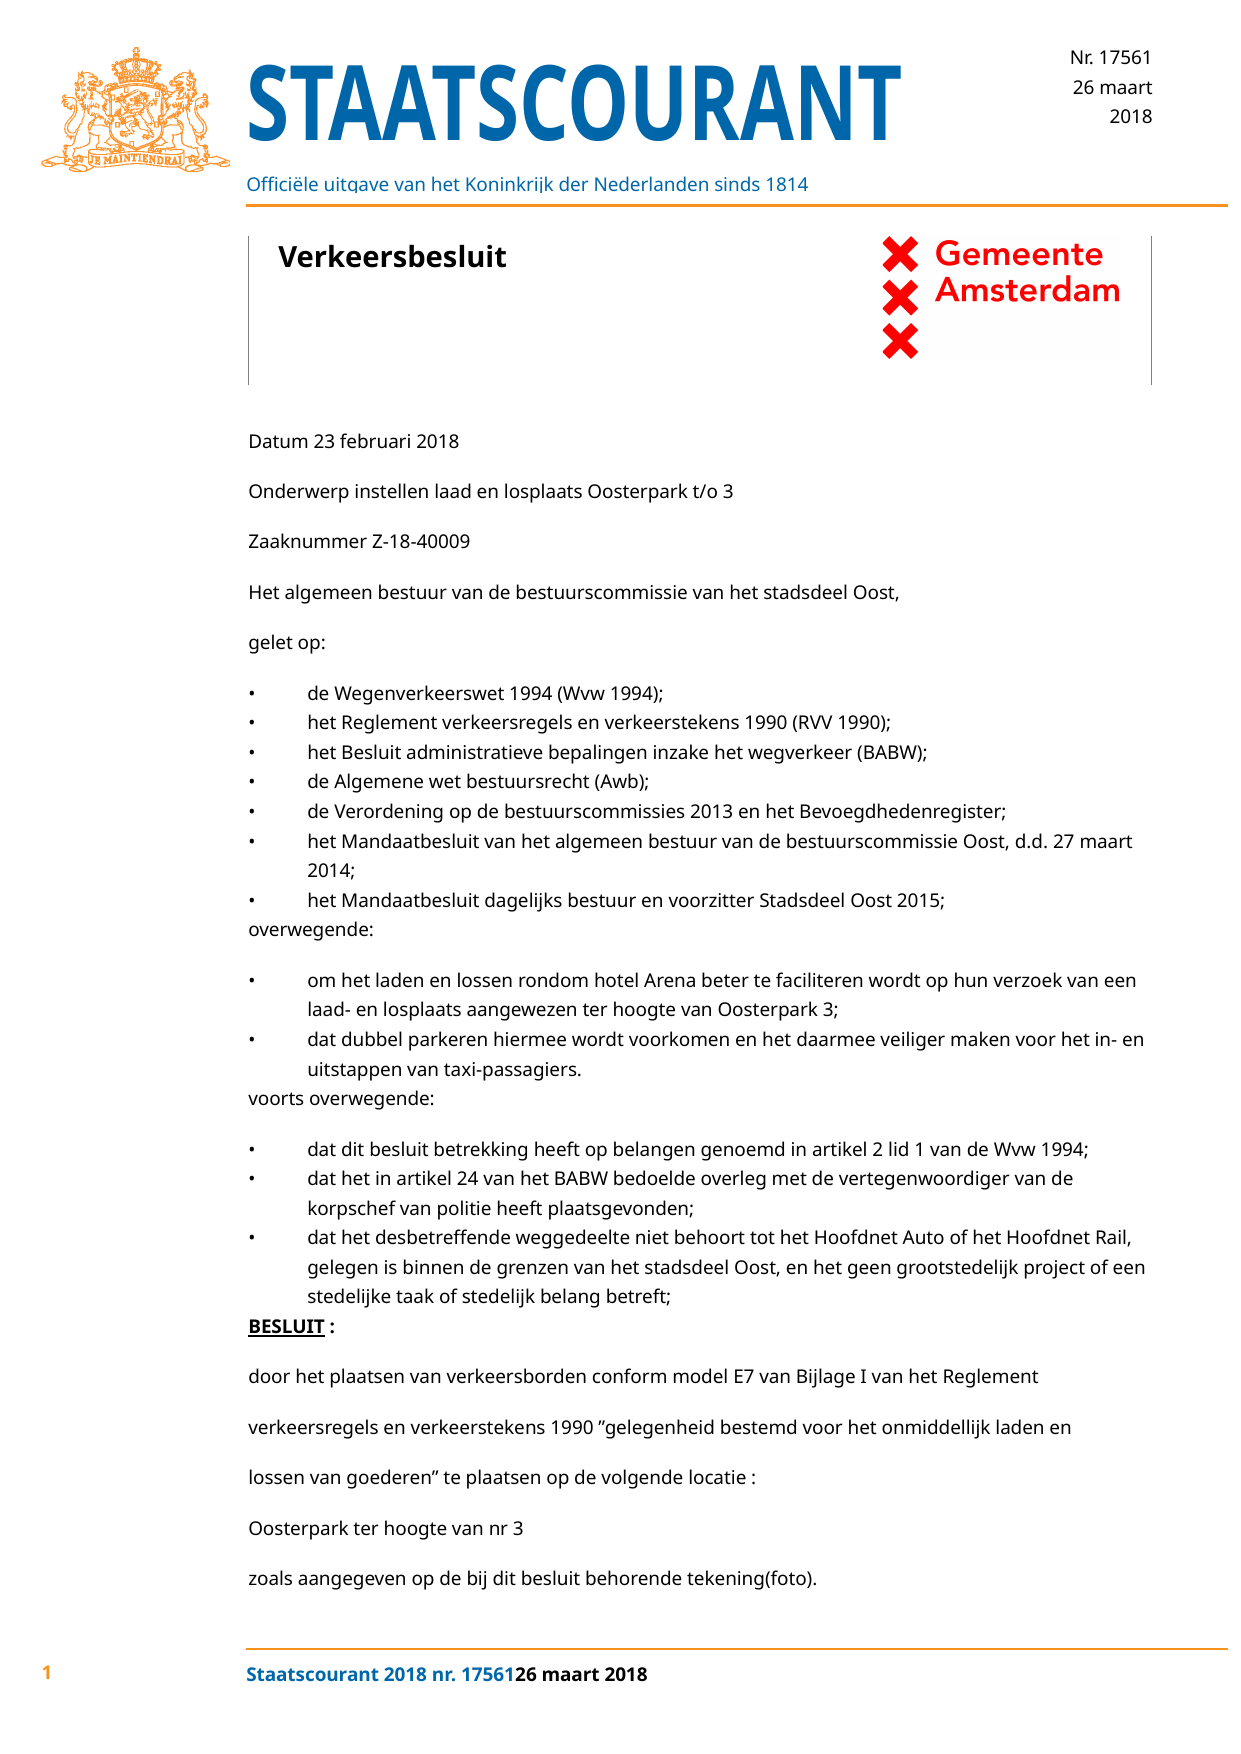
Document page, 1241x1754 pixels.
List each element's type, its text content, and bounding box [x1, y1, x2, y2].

text verkeersregels en verkeerstekens 1990 ”gelegenheid bestemd voor het onmiddellijk laden en [248, 1414, 1152, 1440]
list om het laden en lossen rondom hotel Arena beter te faciliteren wordt op hun verzoek van een laad- en losplaats aangewezen ter hoogte van Oosterpark 3; [248, 967, 1152, 1022]
table_header Verkeersbesluit [249, 236, 850, 385]
list de Verordening op de bestuurscommissies 2013 en het Bevoegdhedenregister; [248, 798, 1152, 824]
text door het plaatsen van verkeersborden conform model E7 van Bijlage I van het Reglement [248, 1364, 1152, 1389]
picture [41, 47, 231, 172]
text Onderwerp instellen laad en losplaats Oosterpark t/o 3 [248, 478, 1152, 504]
list het Mandaatbesluit van het algemeen bestuur van de bestuurscommissie Oost, d.d. 27 maart 2014; [248, 828, 1152, 883]
list de Algemene wet bestuursrecht (Awb); [248, 769, 1152, 794]
list het Besluit administratieve bepalingen inzake het wegverkeer (BABW); [248, 739, 1152, 765]
table_header [850, 236, 1151, 385]
list dat dubbel parkeren hiermee wordt voorkomen en het daarmee veiliger maken voor het in- en uitstappen van taxi-passagiers. [248, 1026, 1152, 1082]
list het Mandaatbesluit dagelijks bestuur en voorzitter Stadsdeel Oost 2015; [248, 887, 1152, 913]
list dat het in artikel 24 van het BABW bedoelde overleg met de vertegenwoordiger van de korpschef van politie heeft plaatsgevonden; [248, 1165, 1152, 1221]
text Datum 23 februari 2018 [248, 428, 1152, 454]
picture [882, 236, 1119, 359]
list dat dit besluit betrekking heeft op belangen genoemd in artikel 2 lid 1 van de Wvw 1994; [248, 1136, 1152, 1162]
text lossen van goederen” te plaatsen op de volgende locatie : [248, 1464, 1152, 1490]
text BESLUIT : [248, 1313, 1152, 1339]
list dat het desbetreffende weggedeelte niet behoort tot het Hoofdnet Auto of het Hoofdnet Rail, gelegen is binnen de grenzen van het stadsdeel Oost, en het geen grootstedelijk project of een stedelijke taak of stedelijk belang betreft; [248, 1224, 1152, 1309]
list de Wegenverkeerswet 1994 (Wvw 1994); [248, 680, 1152, 706]
text Het algemeen bestuur van de bestuurscommissie van het stadsdeel Oost, [248, 579, 1152, 605]
text zoals aangegeven op de bij dit besluit behorende tekening(foto). [248, 1565, 1152, 1591]
text Zaaknummer Z-18-40009 [248, 529, 1152, 554]
text overwegende: [248, 917, 1152, 942]
list het Reglement verkeersregels en verkeerstekens 1990 (RVV 1990); [248, 709, 1152, 735]
text voorts overwegende: [248, 1085, 1152, 1111]
text Oosterpark ter hoogte van nr 3 [248, 1515, 1152, 1541]
text gelet op: [248, 629, 1152, 655]
